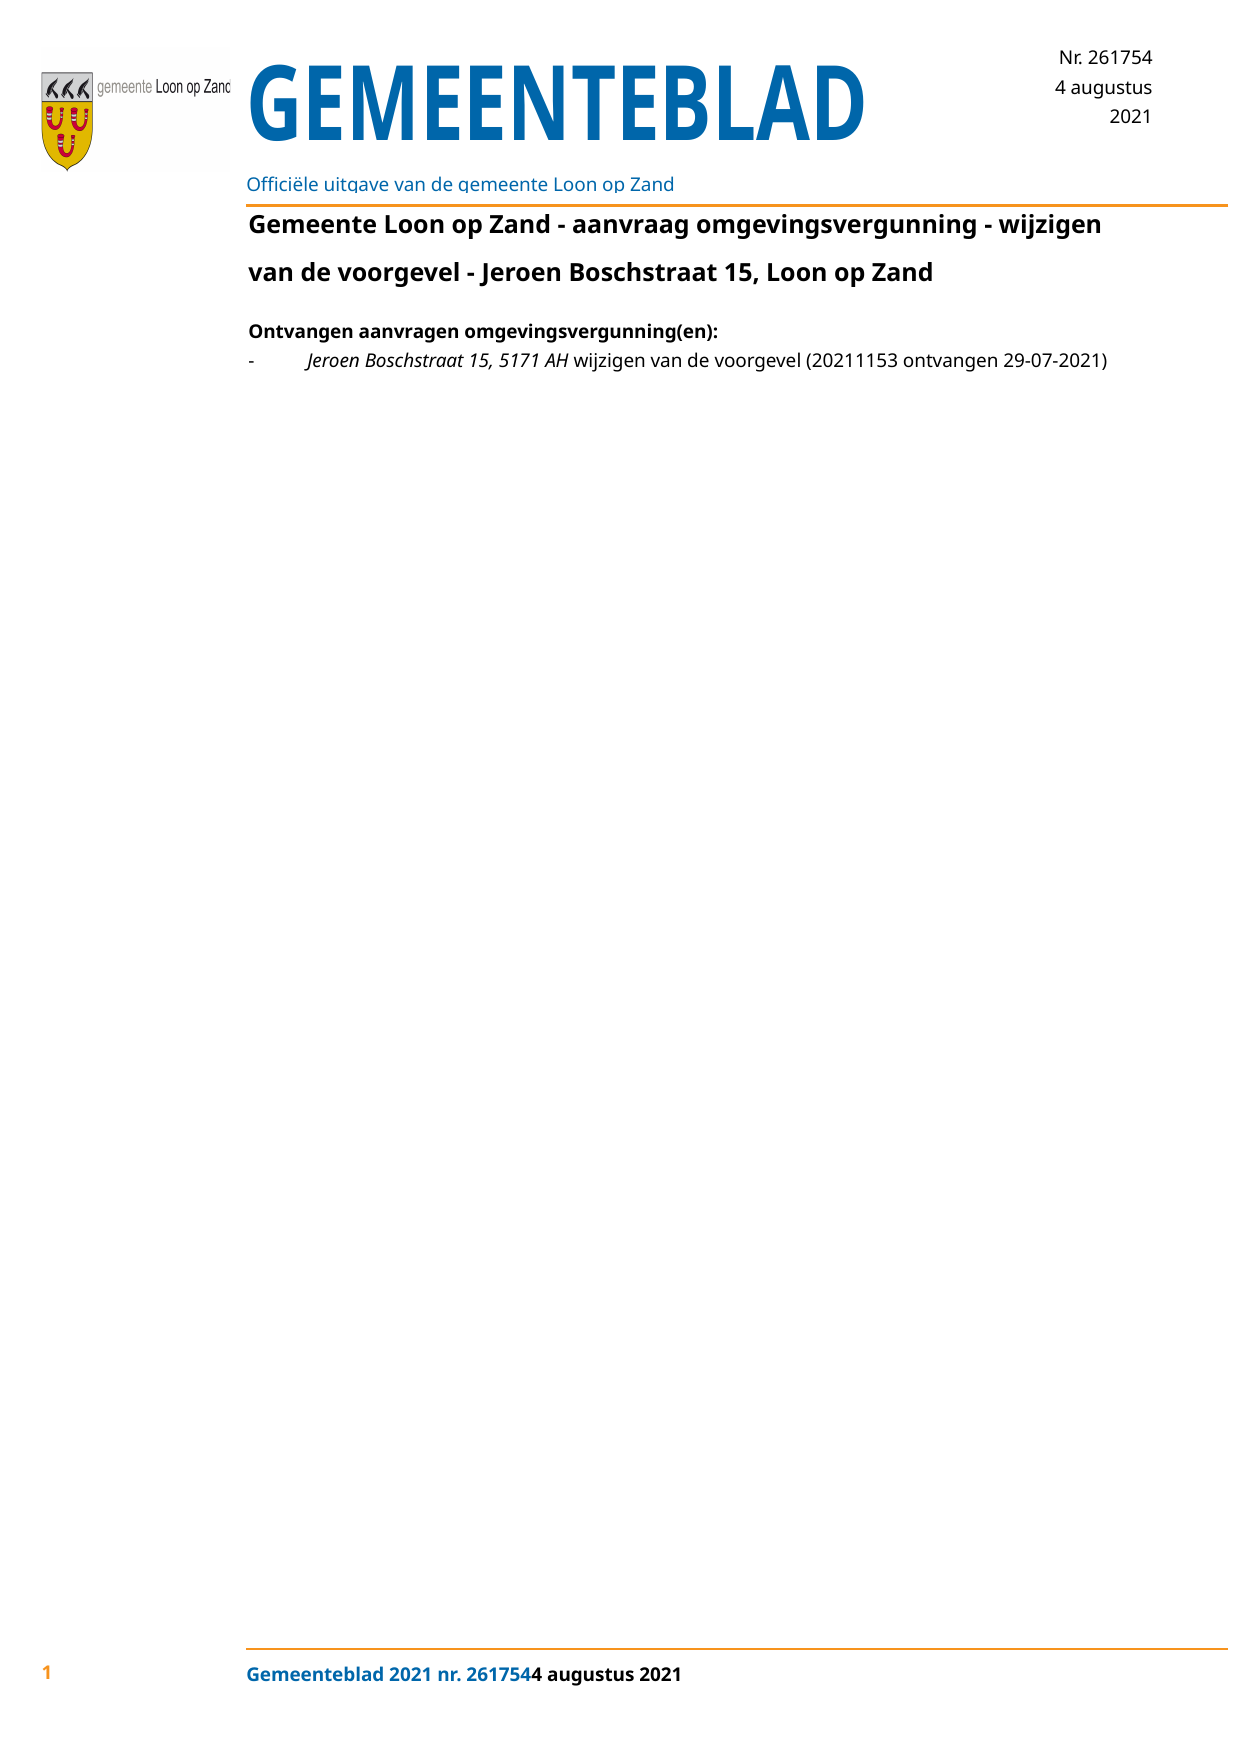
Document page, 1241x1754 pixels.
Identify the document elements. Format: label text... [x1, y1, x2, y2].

text Ontvangen aanvragen omgevingsvergunning(en): [248, 318, 1152, 344]
list Jeroen Boschstraat 15, 5171 AH wijzigen van de voorgevel (20211153 ontvangen 29-07-2021) [248, 347, 1152, 373]
picture [41, 47, 231, 172]
text Gemeente Loon op Zand - aanvraag omgevingsvergunning - wijzigen van de voorgevel - Jeroen Boschstraat 15, Loon op Zand [248, 207, 1152, 288]
